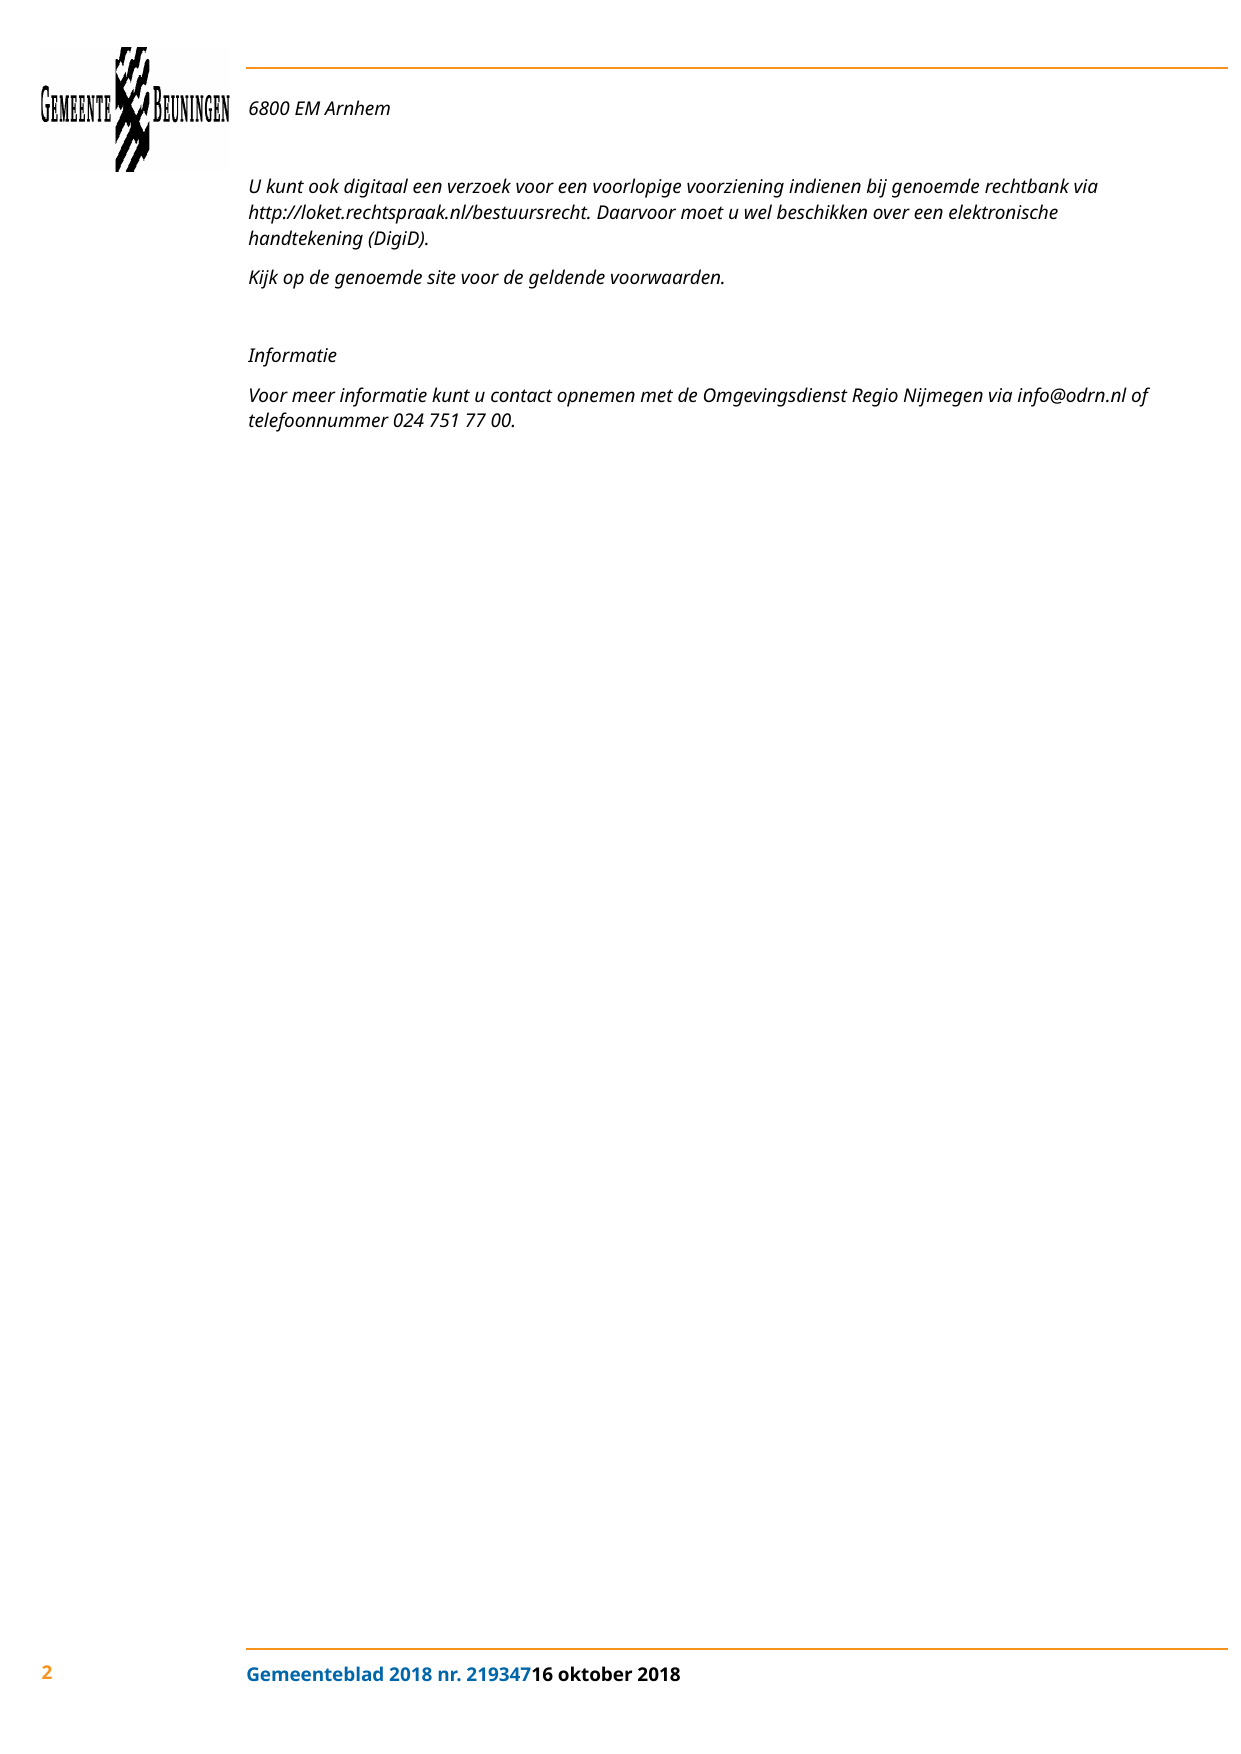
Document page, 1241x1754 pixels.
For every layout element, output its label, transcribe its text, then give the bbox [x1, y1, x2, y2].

text Kijk op de genoemde site voor de geldende voorwaarden. [248, 264, 1152, 290]
text Informatie [248, 343, 1152, 368]
text Voor meer informatie kunt u contact opnemen met de Omgevingsdienst Regio Nijmegen via info@odrn.nl of telefoonnummer 024 751 77 00. [248, 382, 1152, 433]
text U kunt ook digitaal een verzoek voor een voorlopige voorziening indienen bij genoemde rechtbank via http://loket.rechtspraak.nl/bestuursrecht. Daarvoor moet u wel beschikken over een elektronische handtekening (DigiD). [248, 173, 1152, 251]
text 6800 EM Arnhem [248, 95, 1152, 121]
picture [41, 47, 231, 172]
